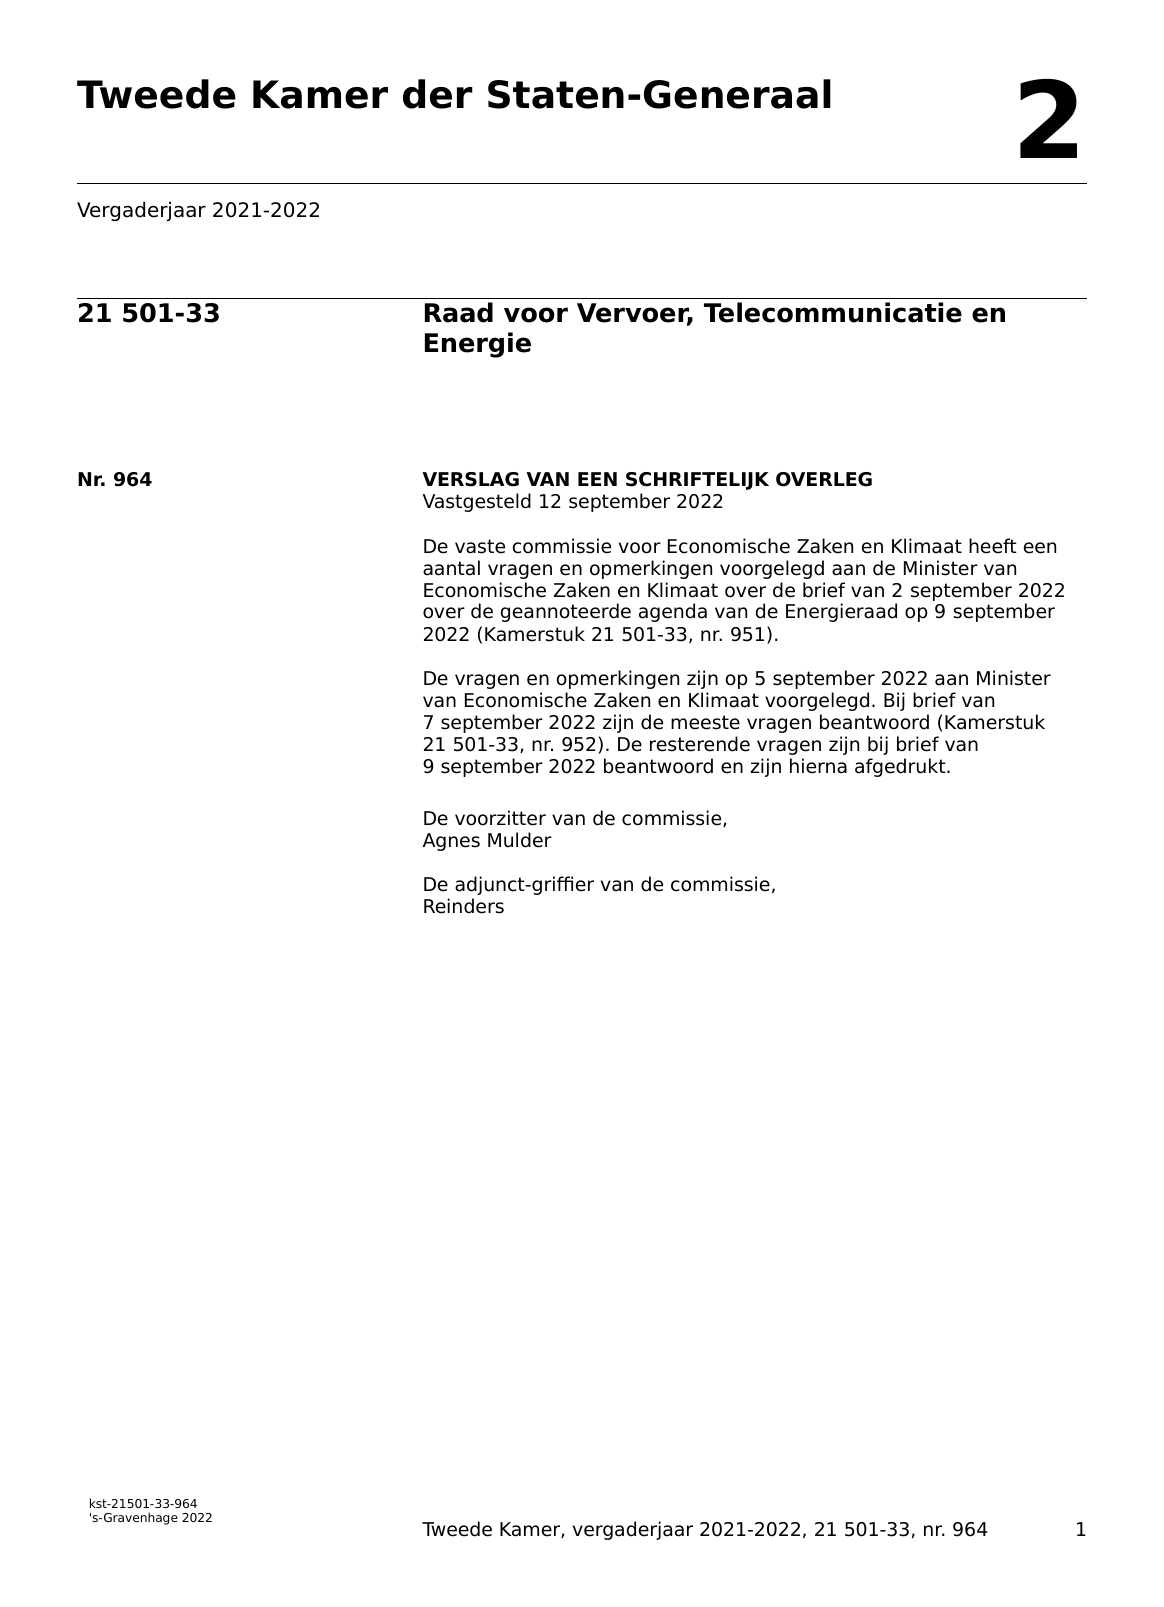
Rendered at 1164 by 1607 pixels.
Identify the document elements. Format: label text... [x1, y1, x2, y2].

text De vaste commissie voor Economische Zaken en Klimaat heeft een aantal vragen en opmerkingen voorgelegd aan de Minister van Economische Zaken en Klimaat over de brief van 2 september 2022 over de geannoteerde agenda van de Energieraad op 9 september 2022 (Kamerstuk 21 501-33, nr. 951). [422, 536, 1087, 645]
table_header Tweede Kamer der Staten-Generaal [77, 59, 886, 183]
text De voorzitter van de commissie, Agnes Mulder [422, 807, 1087, 851]
subtitle Nr. 964 VERSLAG VAN EEN SCHRIFTELIJK OVERLEG [77, 469, 1087, 491]
text Vastgesteld 12 september 2022 [422, 491, 1087, 513]
table_header 2 [886, 59, 1087, 183]
text De vragen en opmerkingen zijn op 5 september 2022 aan Minister van Economische Zaken en Klimaat voorgelegd. Bij brief van 7 september 2022 zijn de meeste vragen beantwoord (Kamerstuk 21 501-33, nr. 952). De resterende vragen zijn bij brief van 9 september 2022 beantwoord en zijn hierna afgedrukt. [422, 668, 1087, 777]
subtitle 21 501-33 Raad voor Vervoer, Telecommunicatie en Energie [77, 299, 1087, 358]
text De adjunct-griffier van de commissie, Reinders [422, 874, 1087, 918]
table_cell Vergaderjaar 2021-2022 [77, 184, 1087, 298]
text kst-21501-33-964 [88, 1497, 323, 1511]
text 's-Gravenhage 2022 [88, 1511, 323, 1525]
